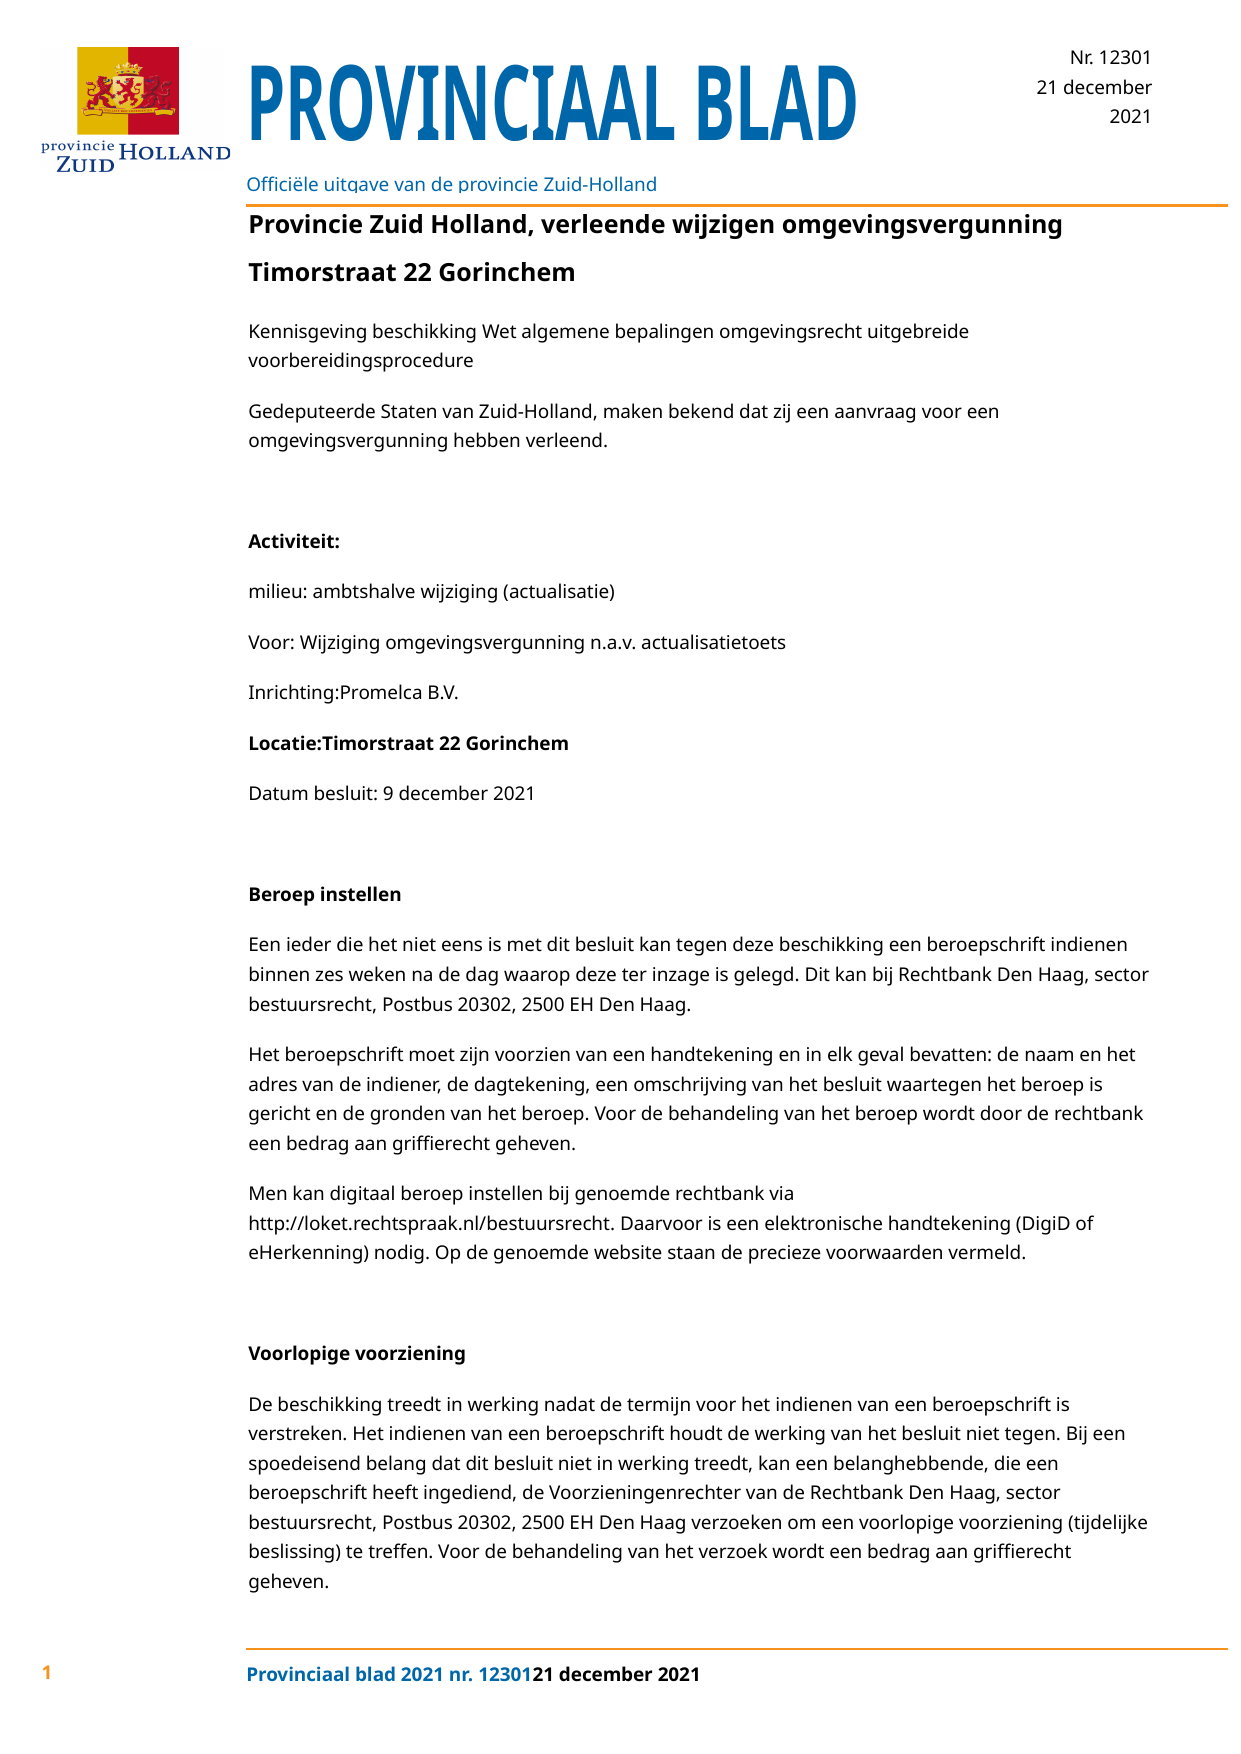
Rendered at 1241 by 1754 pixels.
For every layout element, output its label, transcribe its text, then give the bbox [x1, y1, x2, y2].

text Locatie:Timorstraat 22 Gorinchem [248, 730, 1152, 756]
text Voor: Wijziging omgevingsvergunning n.a.v. actualisatietoets [248, 629, 1152, 655]
text milieu: ambtshalve wijziging (actualisatie) [248, 579, 1152, 604]
picture [41, 47, 231, 172]
text Beroep instellen [248, 881, 1152, 907]
text Provincie Zuid Holland, verleende wijzigen omgevingsvergunning Timorstraat 22 Gorinchem [248, 207, 1152, 288]
text De beschikking treedt in werking nadat de termijn voor het indienen van een beroepschrift is verstreken. Het indienen van een beroepschrift houdt de werking van het besluit niet tegen. Bij een spoedeisend belang dat dit besluit niet in werking treedt, kan een belanghebbende, die een beroepschrift heeft ingediend, de Voorzieningenrechter van de Rechtbank Den Haag, sector bestuursrecht, Postbus 20302, 2500 EH Den Haag verzoeken om een voorlopige voorziening (tijdelijke beslissing) te treffen. Voor de behandeling van het verzoek wordt een bedrag aan griffierecht geheven. [248, 1391, 1152, 1594]
text Men kan digitaal beroep instellen bij genoemde rechtbank via http://loket.rechtspraak.nl/bestuursrecht. Daarvoor is een elektronische handtekening (DigiD of eHerkenning) nodig. Op de genoemde website staan de precieze voorwaarden vermeld. [248, 1180, 1152, 1265]
text Een ieder die het niet eens is met dit besluit kan tegen deze beschikking een beroepschrift indienen binnen zes weken na de dag waarop deze ter inzage is gelegd. Dit kan bij Rechtbank Den Haag, sector bestuursrecht, Postbus 20302, 2500 EH Den Haag. [248, 932, 1152, 1017]
text Datum besluit: 9 december 2021 [248, 780, 1152, 806]
text Kennisgeving beschikking Wet algemene bepalingen omgevingsrecht uitgebreide voorbereidingsprocedure [248, 318, 1152, 373]
text Gedeputeerde Staten van Zuid-Holland, maken bekend dat zij een aanvraag voor een omgevingsvergunning hebben verleend. [248, 398, 1152, 453]
text Inrichting:Promelca B.V. [248, 679, 1152, 705]
text Het beroepschrift moet zijn voorzien van een handtekening en in elk geval bevatten: de naam en het adres van de indiener, de dagtekening, een omschrijving van het besluit waartegen het beroep is gericht en de gronden van het beroep. Voor de behandeling van het beroep wordt door de rechtbank een bedrag aan griffierecht geheven. [248, 1041, 1152, 1156]
text Activiteit: [248, 528, 1152, 554]
text Voorlopige voorziening [248, 1340, 1152, 1366]
